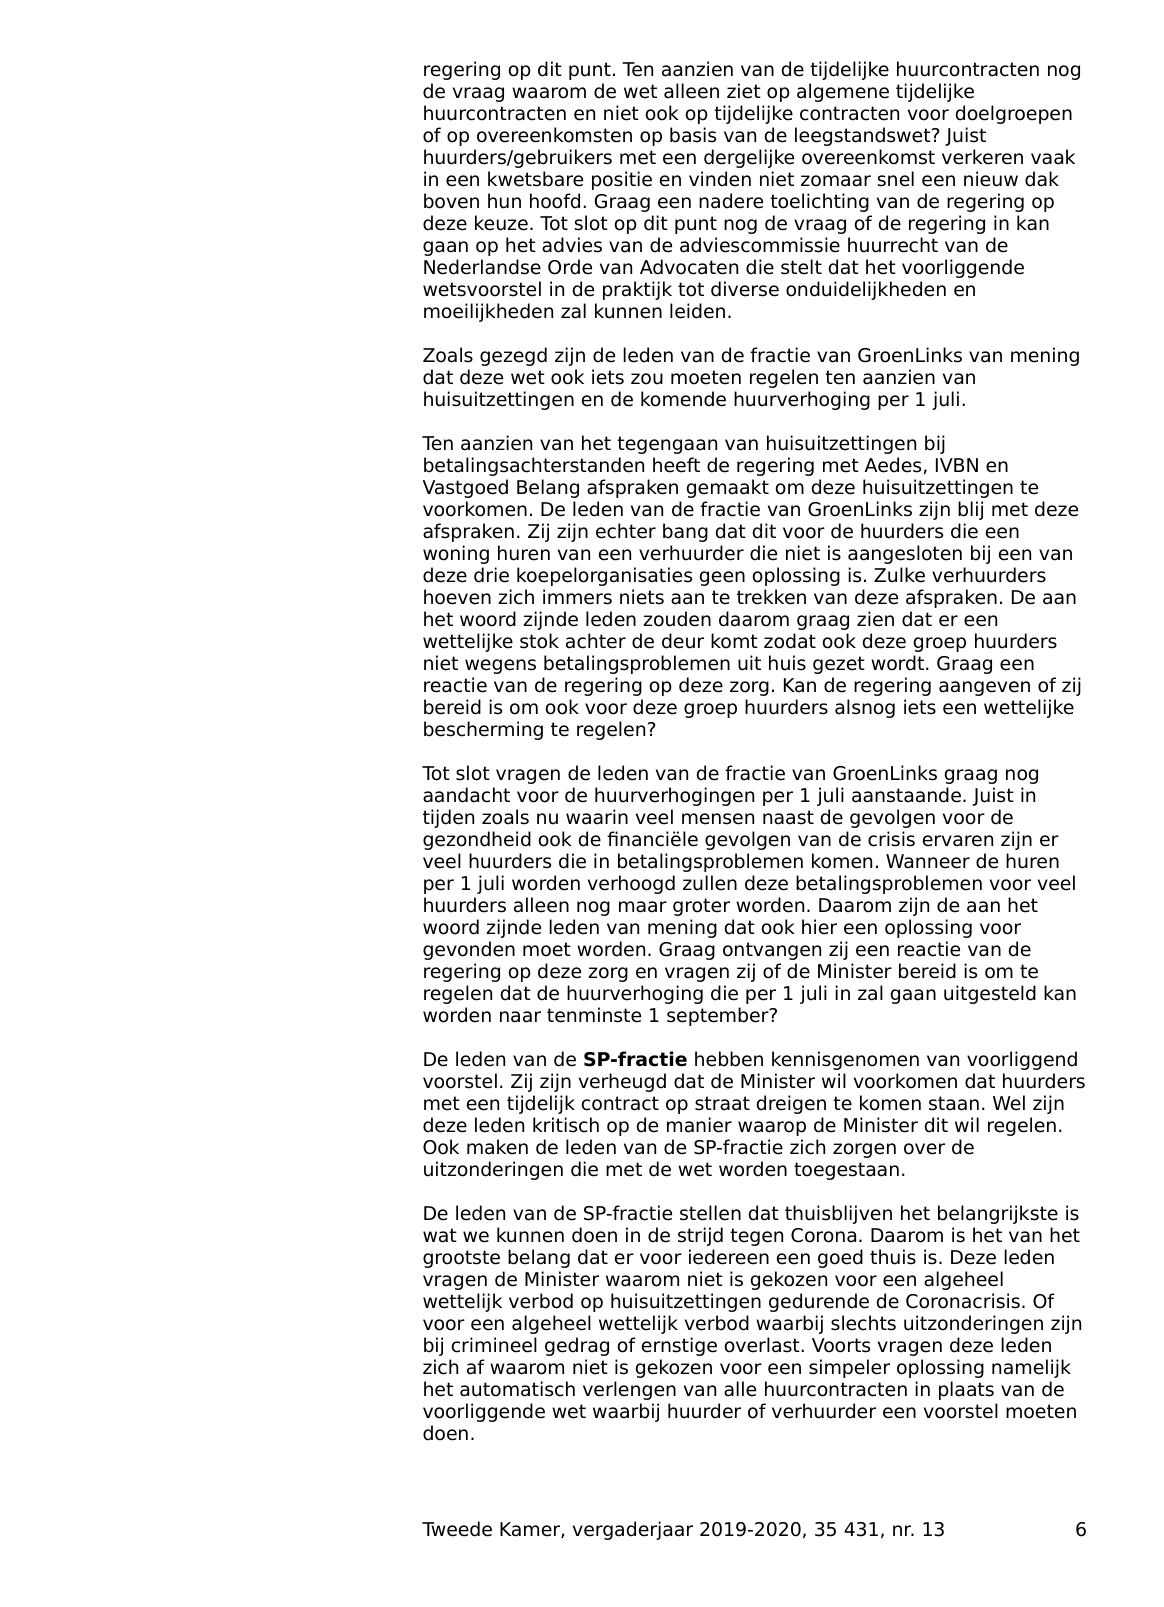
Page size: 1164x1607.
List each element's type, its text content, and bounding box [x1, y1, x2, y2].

text Tot slot vragen de leden van de fractie van GroenLinks graag nog aandacht voor de huurverhogingen per 1 juli aanstaande. Juist in tijden zoals nu waarin veel mensen naast de gevolgen voor de gezondheid ook de financiële gevolgen van de crisis ervaren zijn er veel huurders die in betalingsproblemen komen. Wanneer de huren per 1 juli worden verhoogd zullen deze betalingsproblemen voor veel huurders alleen nog maar groter worden. Daarom zijn de aan het woord zijnde leden van mening dat ook hier een oplossing voor gevonden moet worden. Graag ontvangen zij een reactie van de regering op deze zorg en vragen zij of de Minister bereid is om te regelen dat de huurverhoging die per 1 juli in zal gaan uitgesteld kan worden naar tenminste 1 september? [422, 763, 1087, 1027]
text regering op dit punt. Ten aanzien van de tijdelijke huurcontracten nog de vraag waarom de wet alleen ziet op algemene tijdelijke huurcontracten en niet ook op tijdelijke contracten voor doelgroepen of op overeenkomsten op basis van de leegstandswet? Juist huurders/gebruikers met een dergelijke overeenkomst verkeren vaak in een kwetsbare positie en vinden niet zomaar snel een nieuw dak boven hun hoofd. Graag een nadere toelichting van de regering op deze keuze. Tot slot op dit punt nog de vraag of de regering in kan gaan op het advies van de adviescommissie huurrecht van de Nederlandse Orde van Advocaten die stelt dat het voorliggende wetsvoorstel in de praktijk tot diverse onduidelijkheden en moeilijkheden zal kunnen leiden. [422, 59, 1087, 323]
text Ten aanzien van het tegengaan van huisuitzettingen bij betalingsachterstanden heeft de regering met Aedes, IVBN en Vastgoed Belang afspraken gemaakt om deze huisuitzettingen te voorkomen. De leden van de fractie van GroenLinks zijn blij met deze afspraken. Zij zijn echter bang dat dit voor de huurders die een woning huren van een verhuurder die niet is aangesloten bij een van deze drie koepelorganisaties geen oplossing is. Zulke verhuurders hoeven zich immers niets aan te trekken van deze afspraken. De aan het woord zijnde leden zouden daarom graag zien dat er een wettelijke stok achter de deur komt zodat ook deze groep huurders niet wegens betalingsproblemen uit huis gezet wordt. Graag een reactie van de regering op deze zorg. Kan de regering aangeven of zij bereid is om ook voor deze groep huurders alsnog iets een wettelijke bescherming te regelen? [422, 433, 1087, 741]
text Zoals gezegd zijn de leden van de fractie van GroenLinks van mening dat deze wet ook iets zou moeten regelen ten aanzien van huisuitzettingen en de komende huurverhoging per 1 juli. [422, 345, 1087, 411]
text De leden van de SP-fractie hebben kennisgenomen van voorliggend voorstel. Zij zijn verheugd dat de Minister wil voorkomen dat huurders met een tijdelijk contract op straat dreigen te komen staan. Wel zijn deze leden kritisch op de manier waarop de Minister dit wil regelen. Ook maken de leden van de SP-fractie zich zorgen over de uitzonderingen die met de wet worden toegestaan. [422, 1049, 1087, 1181]
text De leden van de SP-fractie stellen dat thuisblijven het belangrijkste is wat we kunnen doen in de strijd tegen Corona. Daarom is het van het grootste belang dat er voor iedereen een goed thuis is. Deze leden vragen de Minister waarom niet is gekozen voor een algeheel wettelijk verbod op huisuitzettingen gedurende de Coronacrisis. Of voor een algeheel wettelijk verbod waarbij slechts uitzonderingen zijn bij crimineel gedrag of ernstige overlast. Voorts vragen deze leden zich af waarom niet is gekozen voor een simpeler oplossing namelijk het automatisch verlengen van alle huurcontracten in plaats van de voorliggende wet waarbij huurder of verhuurder een voorstel moeten doen. [422, 1203, 1087, 1445]
